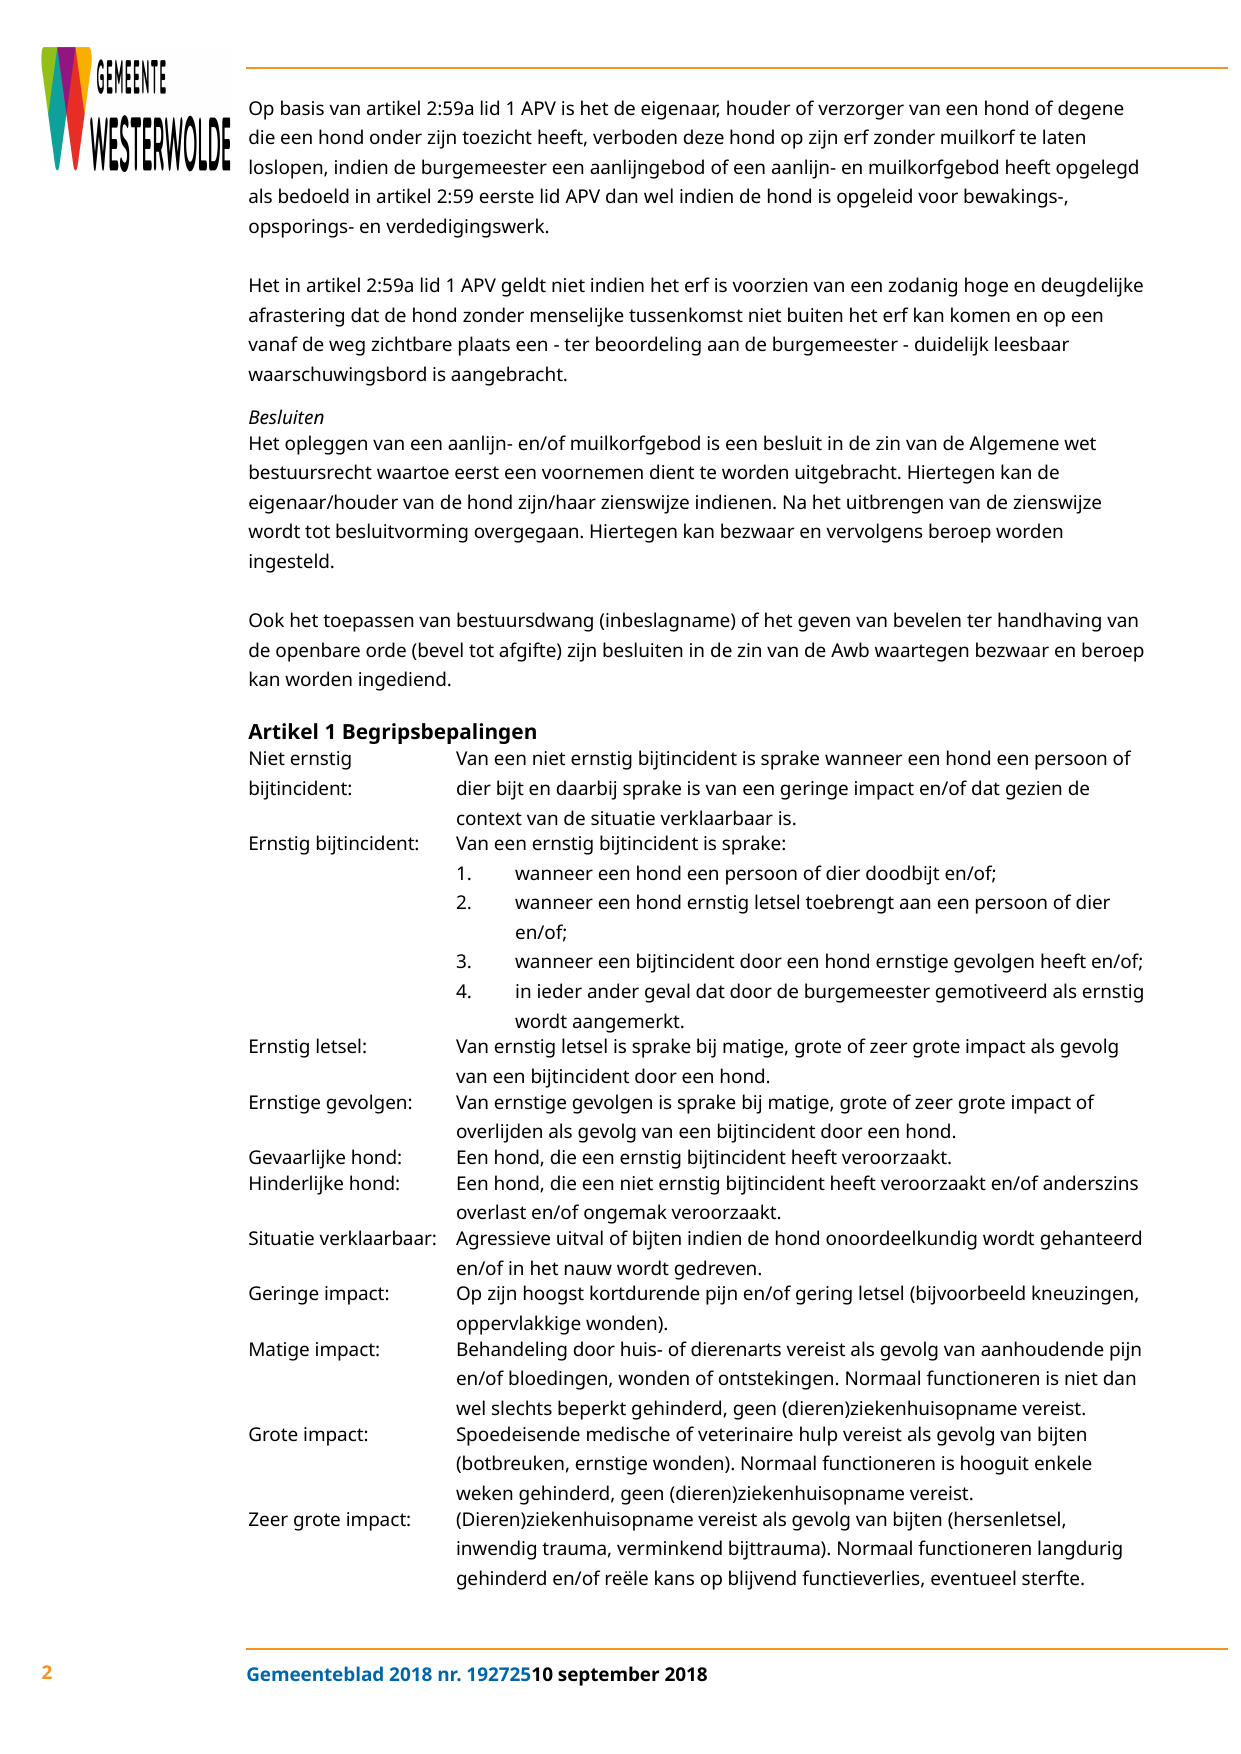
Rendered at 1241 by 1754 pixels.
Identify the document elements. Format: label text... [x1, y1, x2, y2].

text Ook het toepassen van bestuursdwang (inbeslagname) of het geven van bevelen ter handhaving van de openbare orde (bevel tot afgifte) zijn besluiten in de zin van de Awb waartegen bezwaar en beroep kan worden ingediend. [248, 607, 1152, 692]
table_cell Behandeling door huis- of dierenarts vereist als gevolg van aanhoudende pijn en/of bloedingen, wonden of ontstekingen. Normaal functioneren is niet dan wel slechts beperkt gehinderd, geen (dieren)ziekenhuisopname vereist. [456, 1336, 1152, 1421]
table_cell Ernstig letsel: [248, 1034, 456, 1089]
table_cell Van ernstige gevolgen is sprake bij matige, grote of zeer grote impact of overlijden als gevolg van een bijtincident door een hond. [456, 1089, 1152, 1144]
table_cell Agressieve uitval of bijten indien de hond onoordeelkundig wordt gehanteerd en/of in het nauw wordt gedreven. [456, 1225, 1152, 1281]
table_cell Matige impact: [248, 1336, 456, 1421]
table_cell Van ernstig letsel is sprake bij matige, grote of zeer grote impact als gevolg van een bijtincident door een hond. [456, 1034, 1152, 1089]
table_cell Grote impact: [248, 1421, 456, 1506]
table_cell Ernstig bijtincident: [248, 830, 456, 1034]
table_cell Gevaarlijke hond: [248, 1144, 456, 1170]
table_cell Situatie verklaarbaar: [248, 1225, 456, 1281]
table_cell (Dieren)ziekenhuisopname vereist als gevolg van bijten (hersenletsel, inwendig trauma, verminkend bijttrauma). Normaal functioneren langdurig gehinderd en/of reële kans op blijvend functieverlies, eventueel sterfte. [456, 1506, 1152, 1591]
table_cell Op zijn hoogst kortdurende pijn en/of gering letsel (bijvoorbeeld kneuzingen, oppervlakkige wonden). [456, 1281, 1152, 1336]
table_cell Een hond, die een niet ernstig bijtincident heeft veroorzaakt en/of anderszins overlast en/of ongemak veroorzaakt. [456, 1170, 1152, 1225]
table_cell Spoedeisende medische of veterinaire hulp vereist als gevolg van bijten (botbreuken, ernstige wonden). Normaal functioneren is hooguit enkele weken gehinderd, geen (dieren)ziekenhuisopname vereist. [456, 1421, 1152, 1506]
table_cell Ernstige gevolgen: [248, 1089, 456, 1144]
text Op basis van artikel 2:59a lid 1 APV is het de eigenaar, houder of verzorger van een hond of degene die een hond onder zijn toezicht heeft, verboden deze hond op zijn erf zonder muilkorf te laten loslopen, indien de burgemeester een aanlijngebod of een aanlijn- en muilkorfgebod heeft opgelegd als bedoeld in artikel 2:59 eerste lid APV dan wel indien de hond is opgeleid voor bewakings-, opsporings- en verdedigingswerk. [248, 95, 1152, 239]
table_cell Een hond, die een ernstig bijtincident heeft veroorzaakt. [456, 1144, 1152, 1170]
table_cell Zeer grote impact: [248, 1506, 456, 1591]
table_cell Hinderlijke hond: [248, 1170, 456, 1225]
table_header Van een niet ernstig bijtincident is sprake wanneer een hond een persoon of dier bijt en daarbij sprake is van een geringe impact en/of dat gezien de context van de situatie verklaarbaar is. [456, 746, 1152, 830]
picture [41, 47, 231, 172]
text Het opleggen van een aanlijn- en/of muilkorfgebod is een besluit in de zin van de Algemene wet bestuursrecht waartoe eerst een voornemen dient te worden uitgebracht. Hiertegen kan de eigenaar/houder van de hond zijn/haar zienswijze indienen. Na het uitbrengen van de zienswijze wordt tot besluitvorming overgegaan. Hiertegen kan bezwaar en vervolgens beroep worden ingesteld. [248, 430, 1152, 574]
table_cell Van een ernstig bijtincident is sprake: wanneer een hond een persoon of dier doodbijt en/of; wanneer een hond ernstig letsel toebrengt aan een persoon of dier en/of; wanneer een bijtincident door een hond ernstige gevolgen heeft en/of; in ieder ander geval dat door de burgemeester gemotiveerd als ernstig wordt aangemerkt. [456, 830, 1152, 1034]
text Het in artikel 2:59a lid 1 APV geldt niet indien het erf is voorzien van een zodanig hoge en deugdelijke afrastering dat de hond zonder menselijke tussenkomst niet buiten het erf kan komen en op een vanaf de weg zichtbare plaats een - ter beoordeling aan de burgemeester - duidelijk leesbaar waarschuwingsbord is aangebracht. [248, 272, 1152, 387]
table_cell Geringe impact: [248, 1281, 456, 1336]
text Besluiten [248, 404, 1152, 430]
table_header Niet ernstig bijtincident: [248, 746, 456, 830]
text Artikel 1 Begripsbepalingen [248, 717, 1152, 745]
